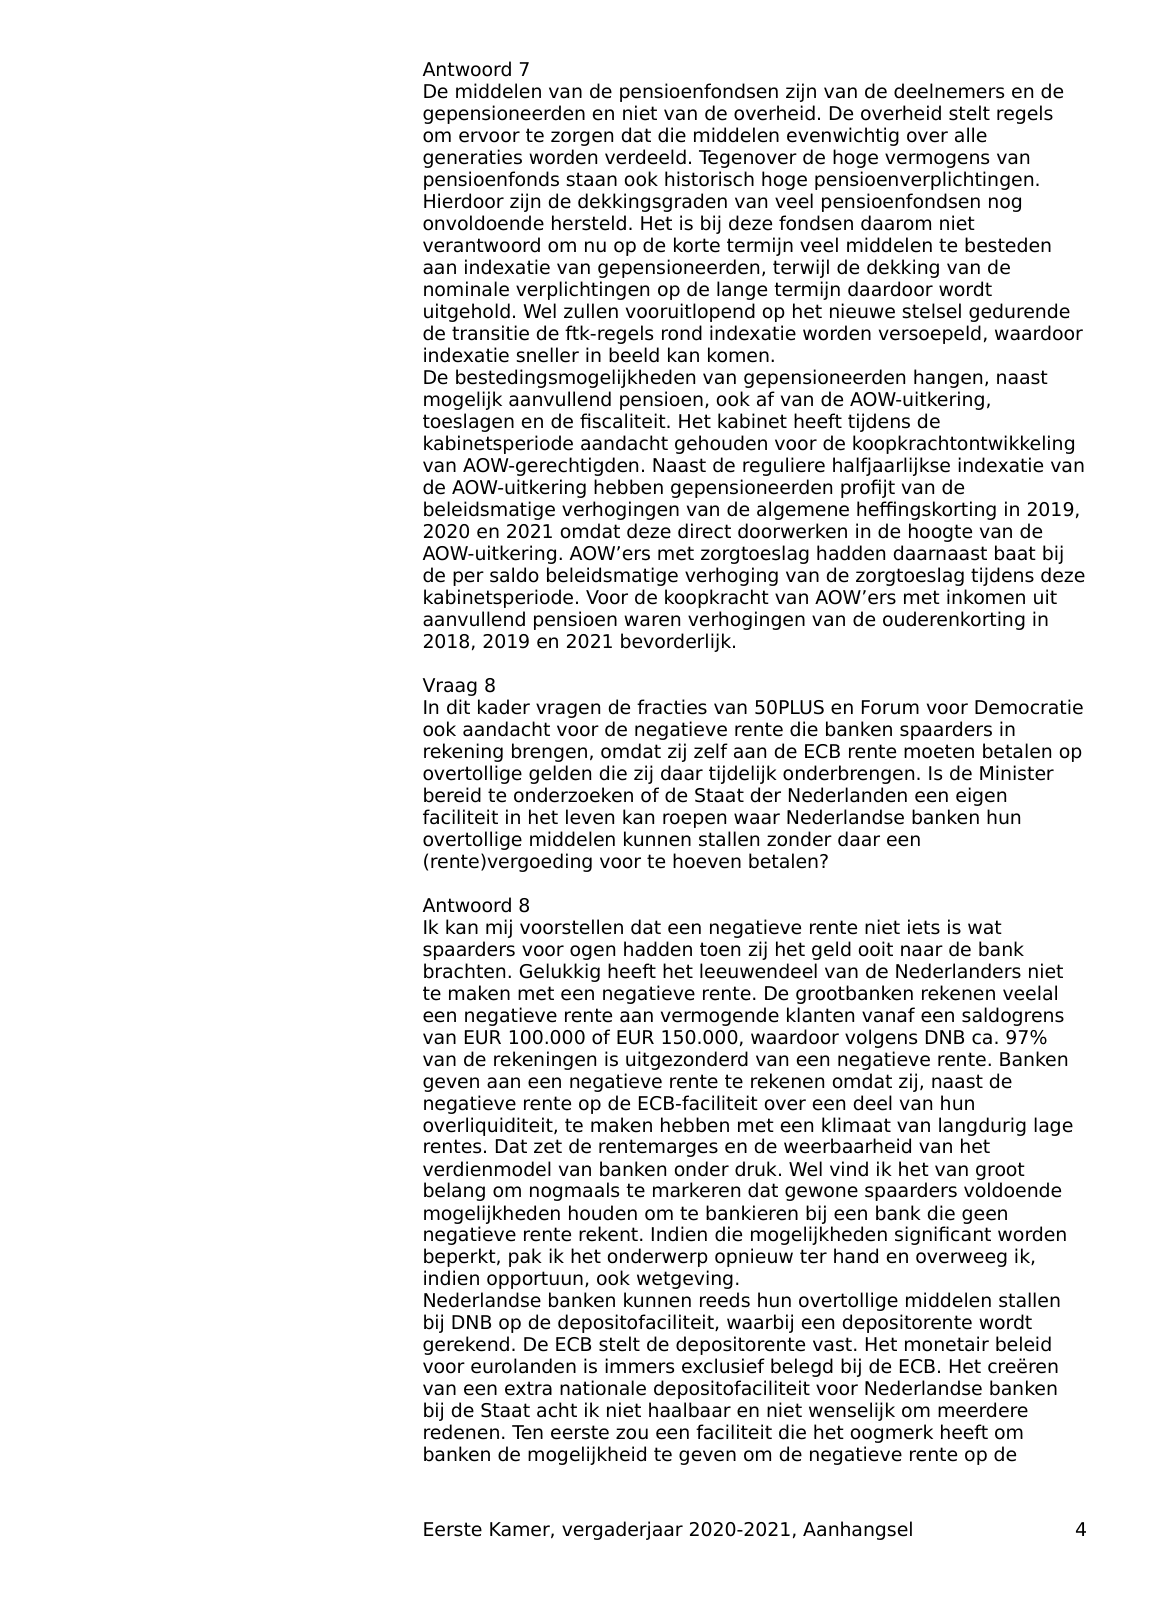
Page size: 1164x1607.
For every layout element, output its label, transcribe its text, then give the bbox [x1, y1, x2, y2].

text In dit kader vragen de fracties van 50PLUS en Forum voor Democratie ook aandacht voor de negatieve rente die banken spaarders in rekening brengen, omdat zij zelf aan de ECB rente moeten betalen op overtollige gelden die zij daar tijdelijk onderbrengen. Is de Minister bereid te onderzoeken of de Staat der Nederlanden een eigen faciliteit in het leven kan roepen waar Nederlandse banken hun overtollige middelen kunnen stallen zonder daar een (rente)vergoeding voor te hoeven betalen? [422, 697, 1087, 872]
text De bestedingsmogelijkheden van gepensioneerden hangen, naast mogelijk aanvullend pensioen, ook af van de AOW-uitkering, toeslagen en de fiscaliteit. Het kabinet heeft tijdens de kabinetsperiode aandacht gehouden voor de koopkrachtontwikkeling van AOW-gerechtigden. Naast de reguliere halfjaarlijkse indexatie van de AOW-uitkering hebben gepensioneerden profijt van de beleidsmatige verhogingen van de algemene heffingskorting in 2019, 2020 en 2021 omdat deze direct doorwerken in de hoogte van de AOW-uitkering. AOW’ers met zorgtoeslag hadden daarnaast baat bij de per saldo beleidsmatige verhoging van de zorgtoeslag tijdens deze kabinetsperiode. Voor de koopkracht van AOW’ers met inkomen uit aanvullend pensioen waren verhogingen van de ouderenkorting in 2018, 2019 en 2021 bevorderlijk. [422, 367, 1087, 652]
text Antwoord 8 [422, 895, 1087, 917]
text Nederlandse banken kunnen reeds hun overtollige middelen stallen bij DNB op de depositofaciliteit, waarbij een depositorente wordt gerekend. De ECB stelt de depositorente vast. Het monetair beleid voor eurolanden is immers exclusief belegd bij de ECB. Het creëren van een extra nationale depositofaciliteit voor Nederlandse banken bij de Staat acht ik niet haalbaar en niet wenselijk om meerdere redenen. Ten eerste zou een faciliteit die het oogmerk heeft om banken de mogelijkheid te geven om de negatieve rente op de [422, 1290, 1087, 1466]
text Ik kan mij voorstellen dat een negatieve rente niet iets is wat spaarders voor ogen hadden toen zij het geld ooit naar de bank brachten. Gelukkig heeft het leeuwendeel van de Nederlanders niet te maken met een negatieve rente. De grootbanken rekenen veelal een negatieve rente aan vermogende klanten vanaf een saldogrens van EUR 100.000 of EUR 150.000, waardoor volgens DNB ca. 97% van de rekeningen is uitgezonderd van een negatieve rente. Banken geven aan een negatieve rente te rekenen omdat zij, naast de negatieve rente op de ECB-faciliteit over een deel van hun overliquiditeit, te maken hebben met een klimaat van langdurig lage rentes. Dat zet de rentemarges en de weerbaarheid van het verdienmodel van banken onder druk. Wel vind ik het van groot belang om nogmaals te markeren dat gewone spaarders voldoende mogelijkheden houden om te bankieren bij een bank die geen negatieve rente rekent. Indien die mogelijkheden significant worden beperkt, pak ik het onderwerp opnieuw ter hand en overweeg ik, indien opportuun, ook wetgeving. [422, 917, 1087, 1290]
text Antwoord 7 [422, 59, 1087, 81]
text De middelen van de pensioenfondsen zijn van de deelnemers en de gepensioneerden en niet van de overheid. De overheid stelt regels om ervoor te zorgen dat die middelen evenwichtig over alle generaties worden verdeeld. Tegenover de hoge vermogens van pensioenfonds staan ook historisch hoge pensioenverplichtingen. Hierdoor zijn de dekkingsgraden van veel pensioenfondsen nog onvoldoende hersteld. Het is bij deze fondsen daarom niet verantwoord om nu op de korte termijn veel middelen te besteden aan indexatie van gepensioneerden, terwijl de dekking van de nominale verplichtingen op de lange termijn daardoor wordt uitgehold. Wel zullen vooruitlopend op het nieuwe stelsel gedurende de transitie de ftk-regels rond indexatie worden versoepeld, waardoor indexatie sneller in beeld kan komen. [422, 81, 1087, 367]
text Vraag 8 [422, 675, 1087, 697]
